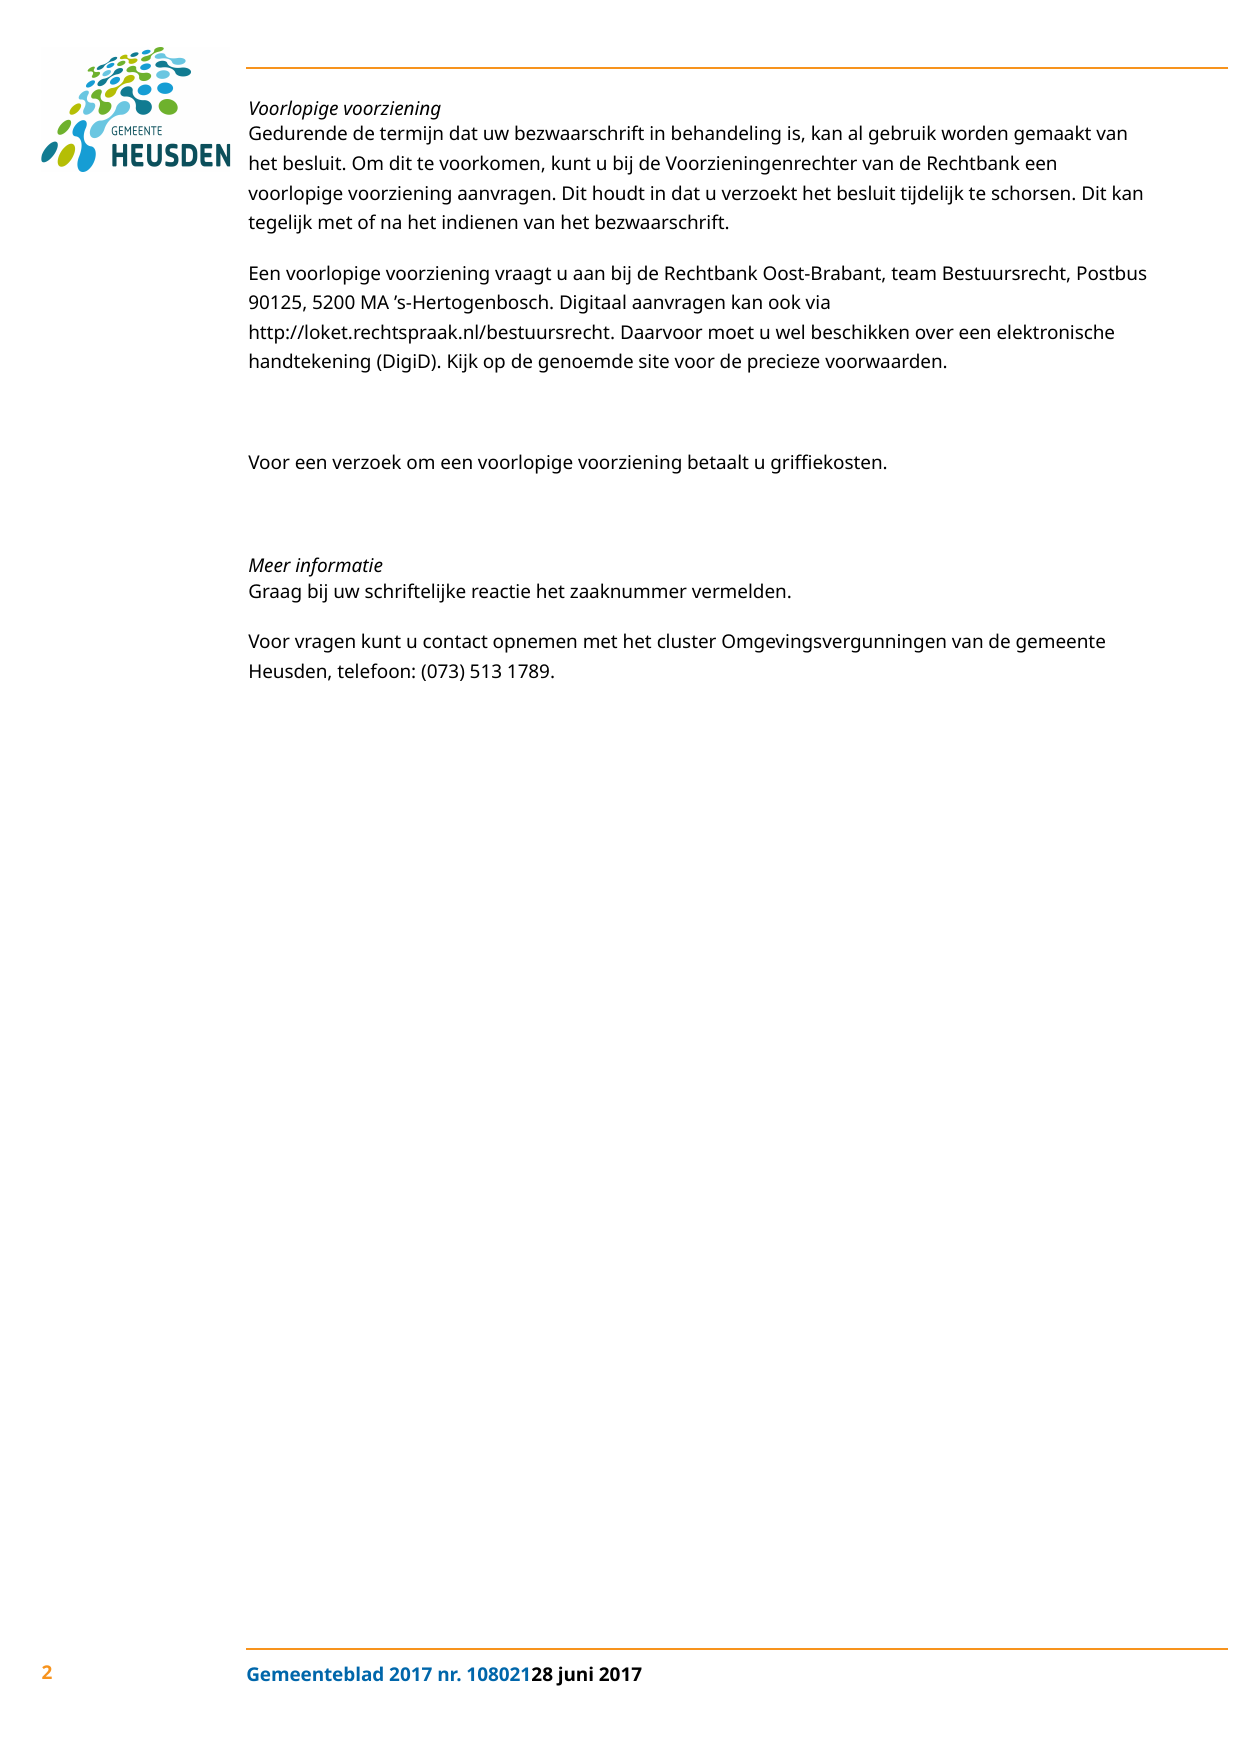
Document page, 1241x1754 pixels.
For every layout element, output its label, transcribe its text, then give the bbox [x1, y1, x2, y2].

text Een voorlopige voorziening vraagt u aan bij de Rechtbank Oost-Brabant, team Bestuursrecht, Postbus 90125, 5200 MA ’s-Hertogenbosch. Digitaal aanvragen kan ook via http://loket.rechtspraak.nl/bestuursrecht. Daarvoor moet u wel beschikken over een elektronische handtekening (DigiD). Kijk op de genoemde site voor de precieze voorwaarden. [248, 260, 1152, 374]
text Gedurende de termijn dat uw bezwaarschrift in behandeling is, kan al gebruik worden gemaakt van het besluit. Om dit te voorkomen, kunt u bij de Voorzieningenrechter van de Rechtbank een voorlopige voorziening aanvragen. Dit houdt in dat u verzoekt het besluit tijdelijk te schorsen. Dit kan tegelijk met of na het indienen van het bezwaarschrift. [248, 121, 1152, 235]
text Voor vragen kunt u contact opnemen met het cluster Omgevingsvergunningen van de gemeente Heusden, telefoon: (073) 513 1789. [248, 629, 1152, 684]
text Meer informatie [248, 552, 1152, 578]
text Voor een verzoek om een voorlopige voorziening betaalt u griffiekosten. [248, 449, 1152, 475]
text Graag bij uw schriftelijke reactie het zaaknummer vermelden. [248, 578, 1152, 604]
picture [41, 47, 231, 172]
text Voorlopige voorziening [248, 95, 1152, 121]
